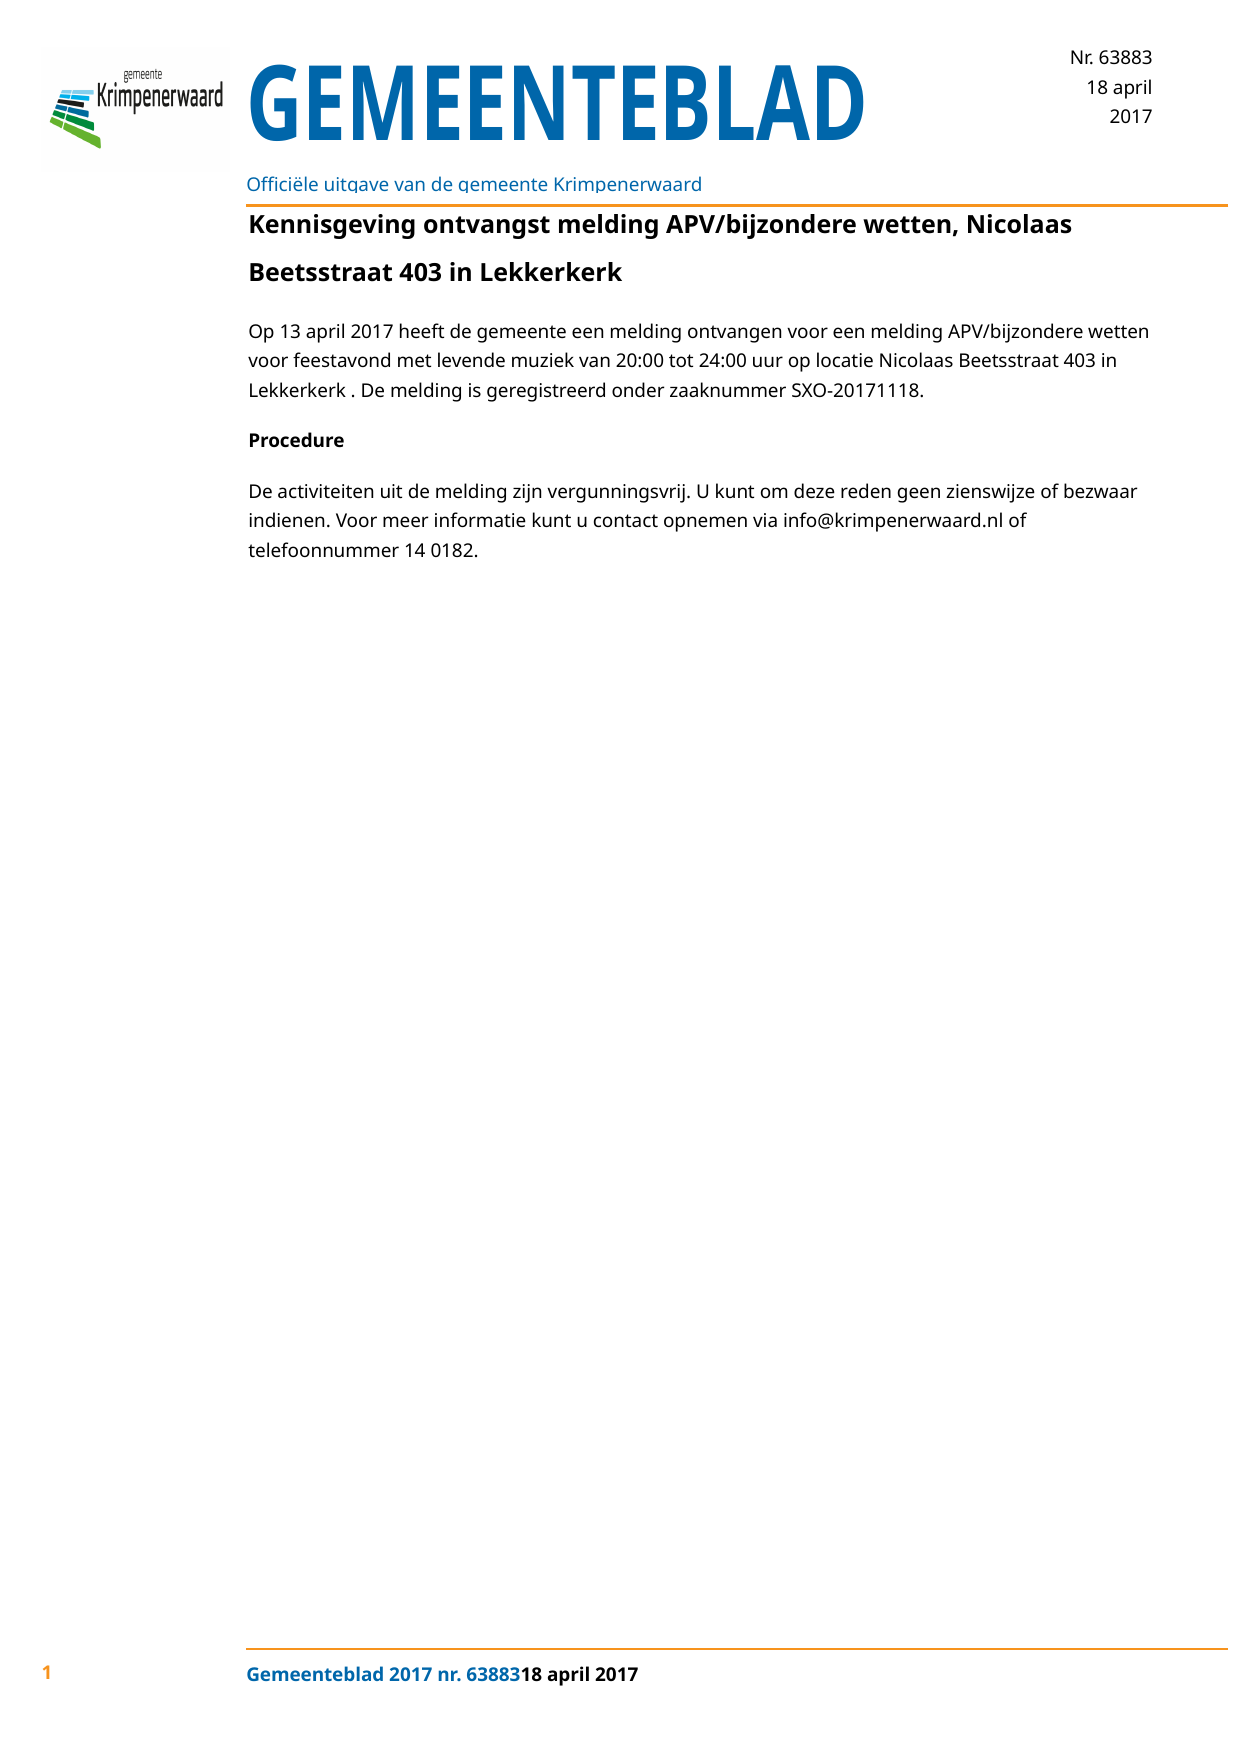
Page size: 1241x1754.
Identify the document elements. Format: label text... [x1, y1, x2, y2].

text Op 13 april 2017 heeft de gemeente een melding ontvangen voor een melding APV/bijzondere wetten voor feestavond met levende muziek van 20:00 tot 24:00 uur op locatie Nicolaas Beetsstraat 403 in Lekkerkerk . De melding is geregistreerd onder zaaknummer SXO-20171118. [248, 318, 1152, 403]
text Procedure [248, 427, 1152, 453]
text Kennisgeving ontvangst melding APV/bijzondere wetten, Nicolaas Beetsstraat 403 in Lekkerkerk [248, 207, 1152, 288]
picture [41, 47, 231, 172]
text De activiteiten uit de melding zijn vergunningsvrij. U kunt om deze reden geen zienswijze of bezwaar indienen. Voor meer informatie kunt u contact opnemen via info@krimpenerwaard.nl of telefoonnummer 14 0182. [248, 478, 1152, 563]
